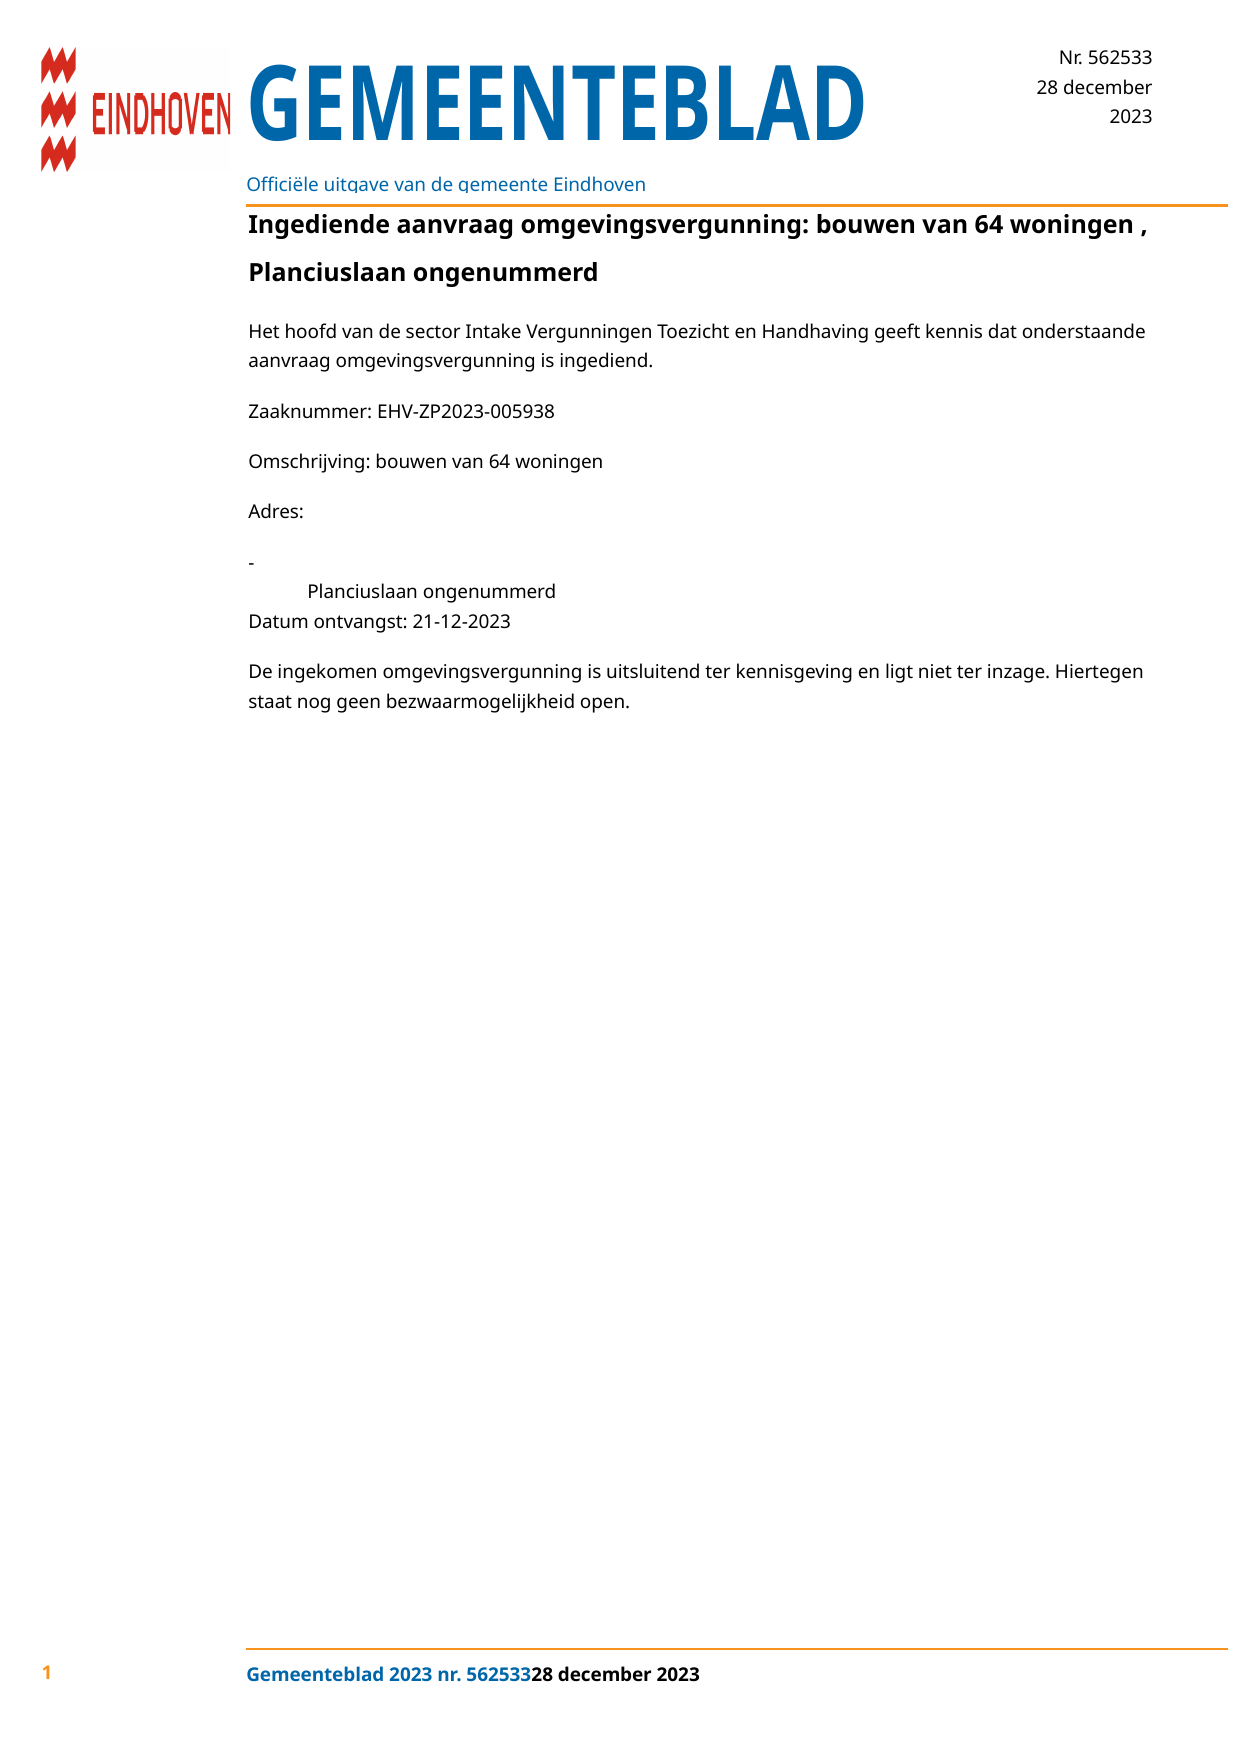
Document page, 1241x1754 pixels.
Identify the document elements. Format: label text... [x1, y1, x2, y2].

text Omschrijving: bouwen van 64 woningen [248, 448, 1152, 474]
text Zaaknummer: EHV-ZP2023-005938 [248, 398, 1152, 424]
list Planciuslaan ongenummerd [248, 579, 1152, 604]
text Het hoofd van de sector Intake Vergunningen Toezicht en Handhaving geeft kennis dat onderstaande aanvraag omgevingsvergunning is ingediend. [248, 318, 1152, 373]
picture [41, 47, 231, 172]
text Adres: [248, 499, 1152, 524]
text De ingekomen omgevingsvergunning is uitsluitend ter kennisgeving en ligt niet ter inzage. Hiertegen staat nog geen bezwaarmogelijkheid open. [248, 659, 1152, 714]
text Datum ontvangst: 21-12-2023 [248, 608, 1152, 634]
text Ingediende aanvraag omgevingsvergunning: bouwen van 64 woningen , Planciuslaan ongenummerd [248, 207, 1152, 288]
